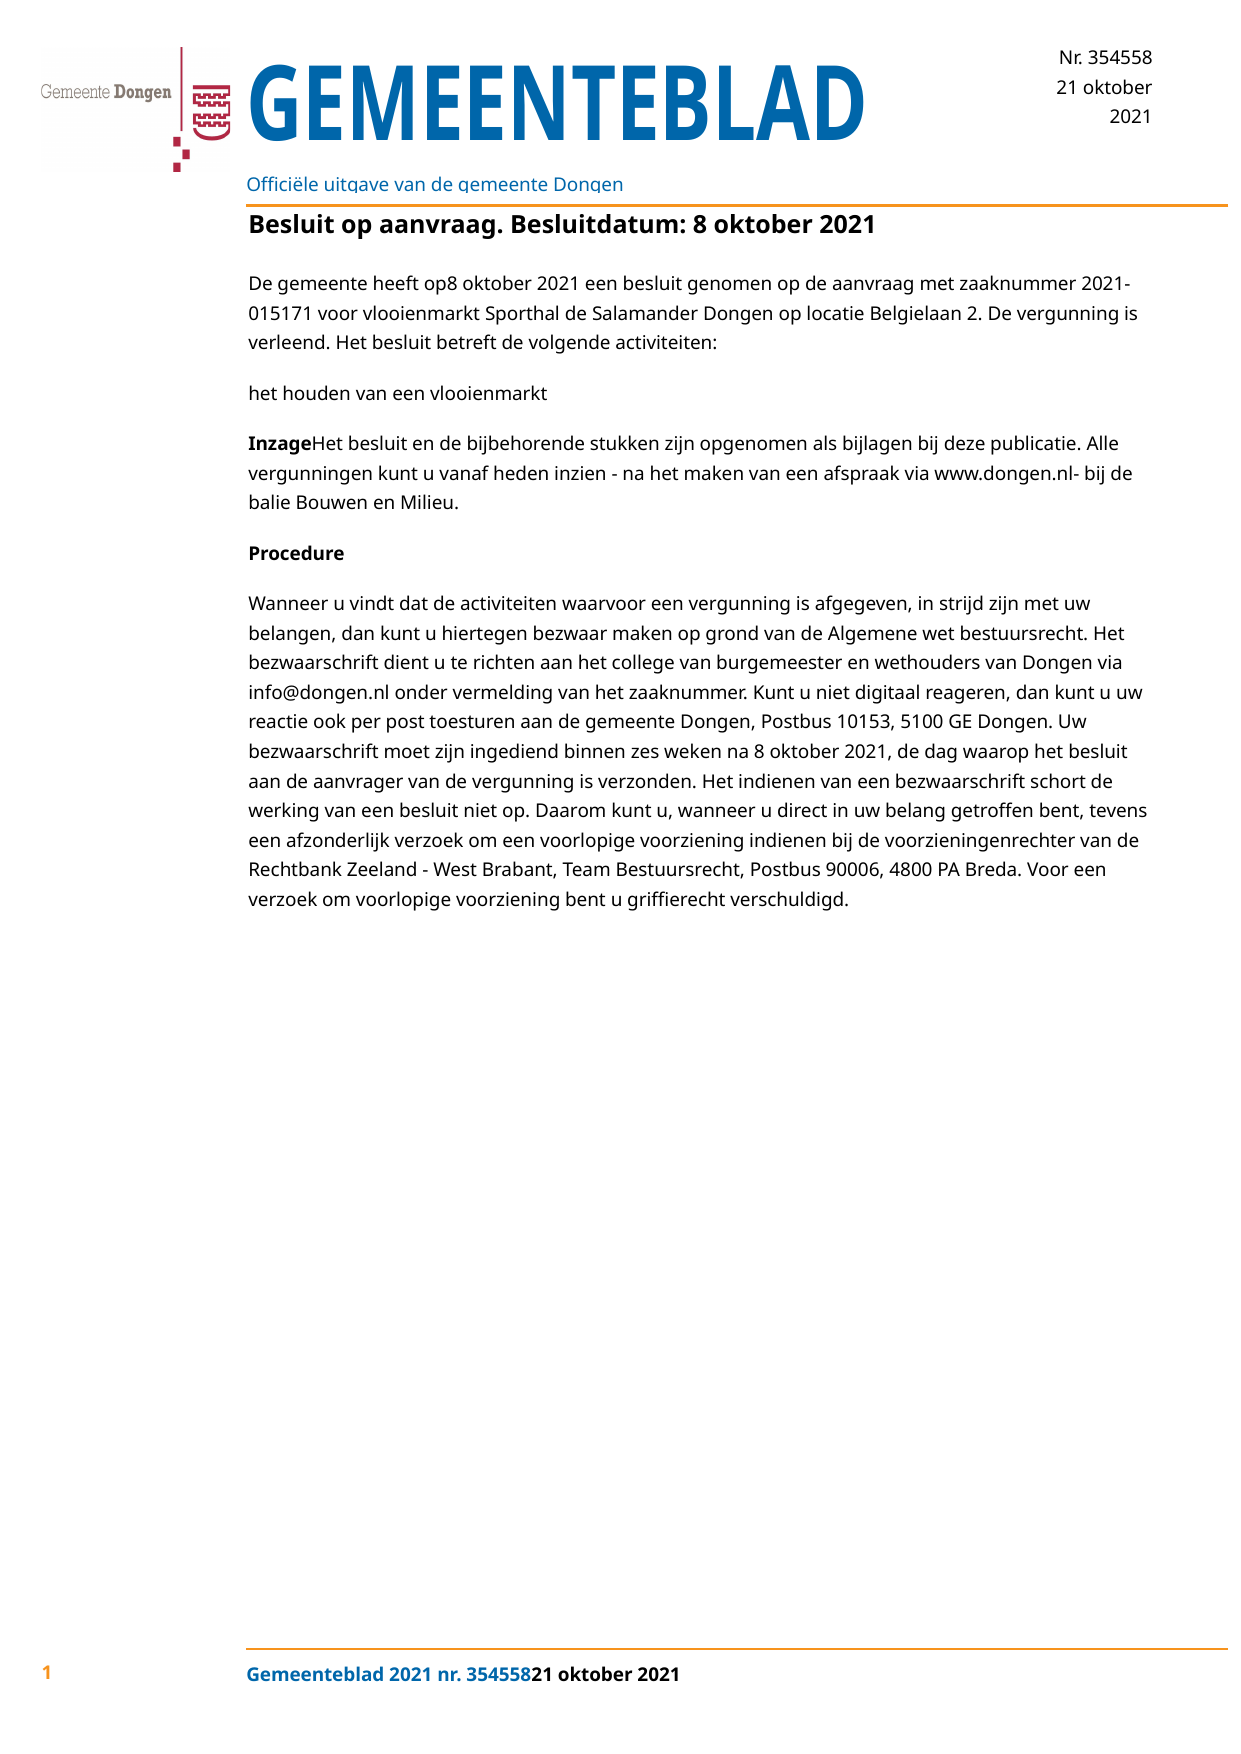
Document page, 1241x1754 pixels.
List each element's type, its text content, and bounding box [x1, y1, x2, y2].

text InzageHet besluit en de bijbehorende stukken zijn opgenomen als bijlagen bij deze publicatie. Alle vergunningen kunt u vanaf heden inzien - na het maken van een afspraak via www.dongen.nl- bij de balie Bouwen en Milieu. [248, 430, 1152, 515]
text Wanneer u vindt dat de activiteiten waarvoor een vergunning is afgegeven, in strijd zijn met uw belangen, dan kunt u hiertegen bezwaar maken op grond van de Algemene wet bestuursrecht. Het bezwaarschrift dient u te richten aan het college van burgemeester en wethouders van Dongen via info@dongen.nl onder vermelding van het zaaknummer. Kunt u niet digitaal reageren, dan kunt u uw reactie ook per post toesturen aan de gemeente Dongen, Postbus 10153, 5100 GE Dongen. Uw bezwaarschrift moet zijn ingediend binnen zes weken na 8 oktober 2021, de dag waarop het besluit aan de aanvrager van de vergunning is verzonden. Het indienen van een bezwaarschrift schort de werking van een besluit niet op. Daarom kunt u, wanneer u direct in uw belang getroffen bent, tevens een afzonderlijk verzoek om een voorlopige voorziening indienen bij de voorzieningenrechter van de Rechtbank Zeeland - West Brabant, Team Bestuursrecht, Postbus 90006, 4800 PA Breda. Voor een verzoek om voorlopige voorziening bent u griffierecht verschuldigd. [248, 590, 1152, 912]
text De gemeente heeft op8 oktober 2021 een besluit genomen op de aanvraag met zaaknummer 2021-015171 voor vlooienmarkt Sporthal de Salamander Dongen op locatie Belgielaan 2. De vergunning is verleend. Het besluit betreft de volgende activiteiten: [248, 270, 1152, 355]
text Procedure [248, 540, 1152, 566]
text Besluit op aanvraag. Besluitdatum: 8 oktober 2021 [248, 207, 1152, 241]
picture [41, 47, 231, 172]
text het houden van een vlooienmarkt [248, 380, 1152, 406]
